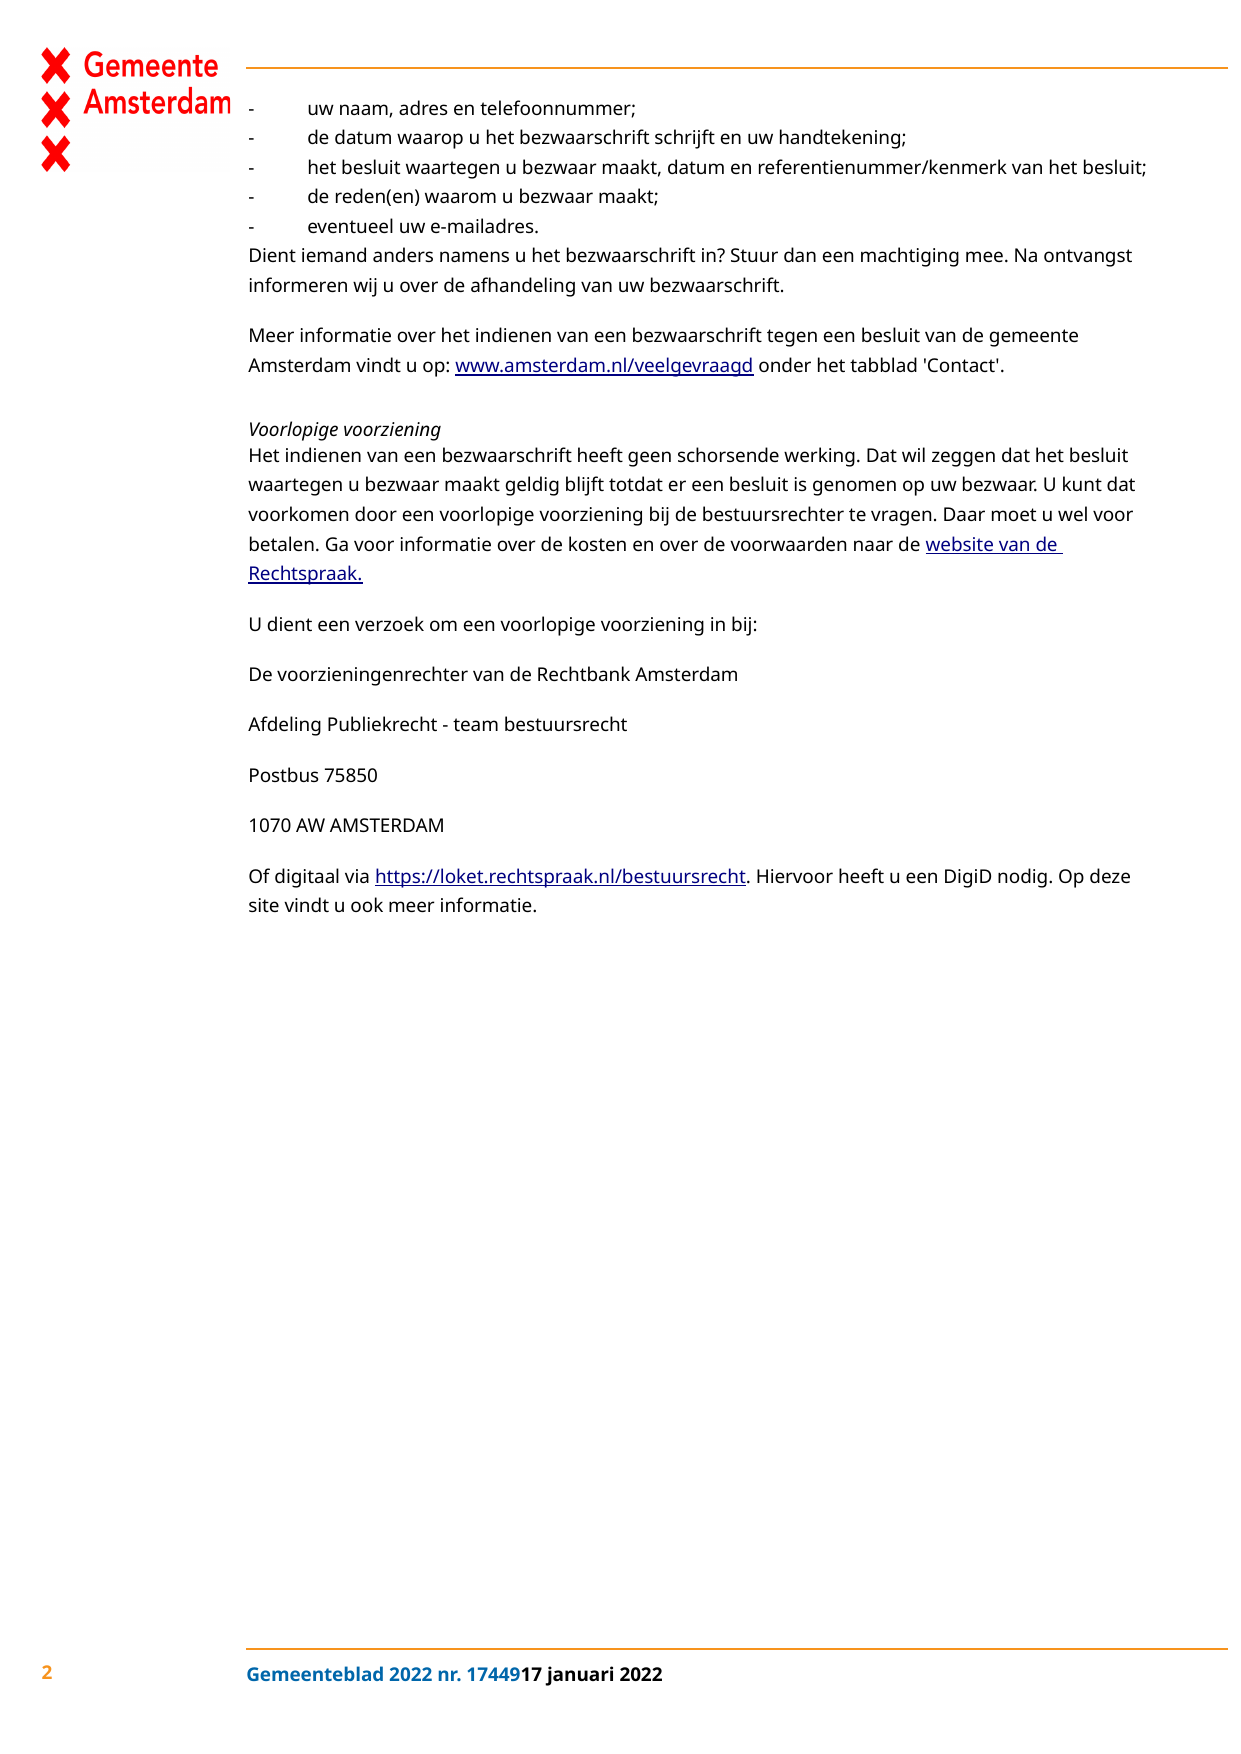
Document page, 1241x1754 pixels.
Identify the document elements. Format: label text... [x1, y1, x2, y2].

text U dient een verzoek om een voorlopige voorziening in bij: [248, 611, 1152, 636]
list eventueel uw e-mailadres. [248, 213, 1152, 239]
list de reden(en) waarom u bezwaar maakt; [248, 183, 1152, 209]
text 1070 AW AMSTERDAM [248, 812, 1152, 838]
list het besluit waartegen u bezwaar maakt, datum en referentienummer/kenmerk van het besluit; [248, 154, 1152, 180]
picture [41, 47, 231, 172]
text Het indienen van een bezwaarschrift heeft geen schorsende werking. Dat wil zeggen dat het besluit waartegen u bezwaar maakt geldig blijft totdat er een besluit is genomen op uw bezwaar. U kunt dat voorkomen door een voorlopige voorziening bij de bestuursrechter te vragen. Daar moet u wel voor betalen. Ga voor informatie over de kosten en over de voorwaarden naar de website van de Rechtspraak. [248, 442, 1152, 586]
text Dient iemand anders namens u het bezwaarschrift in? Stuur dan een machtiging mee. Na ontvangst informeren wij u over de afhandeling van uw bezwaarschrift. [248, 243, 1152, 298]
text Afdeling Publiekrecht - team bestuursrecht [248, 712, 1152, 737]
text Postbus 75850 [248, 762, 1152, 788]
text Meer informatie over het indienen van een bezwaarschrift tegen een besluit van de gemeente Amsterdam vindt u op: www.amsterdam.nl/veelgevraagd onder het tabblad 'Contact'. [248, 323, 1152, 378]
list de datum waarop u het bezwaarschrift schrijft en uw handtekening; [248, 124, 1152, 150]
text De voorzieningenrechter van de Rechtbank Amsterdam [248, 661, 1152, 687]
text Of digitaal via https://loket.rechtspraak.nl/bestuursrecht. Hiervoor heeft u een DigiD nodig. Op deze site vindt u ook meer informatie. [248, 863, 1152, 918]
list uw naam, adres en telefoonnummer; [248, 95, 1152, 121]
text Voorlopige voorziening [248, 416, 1152, 442]
